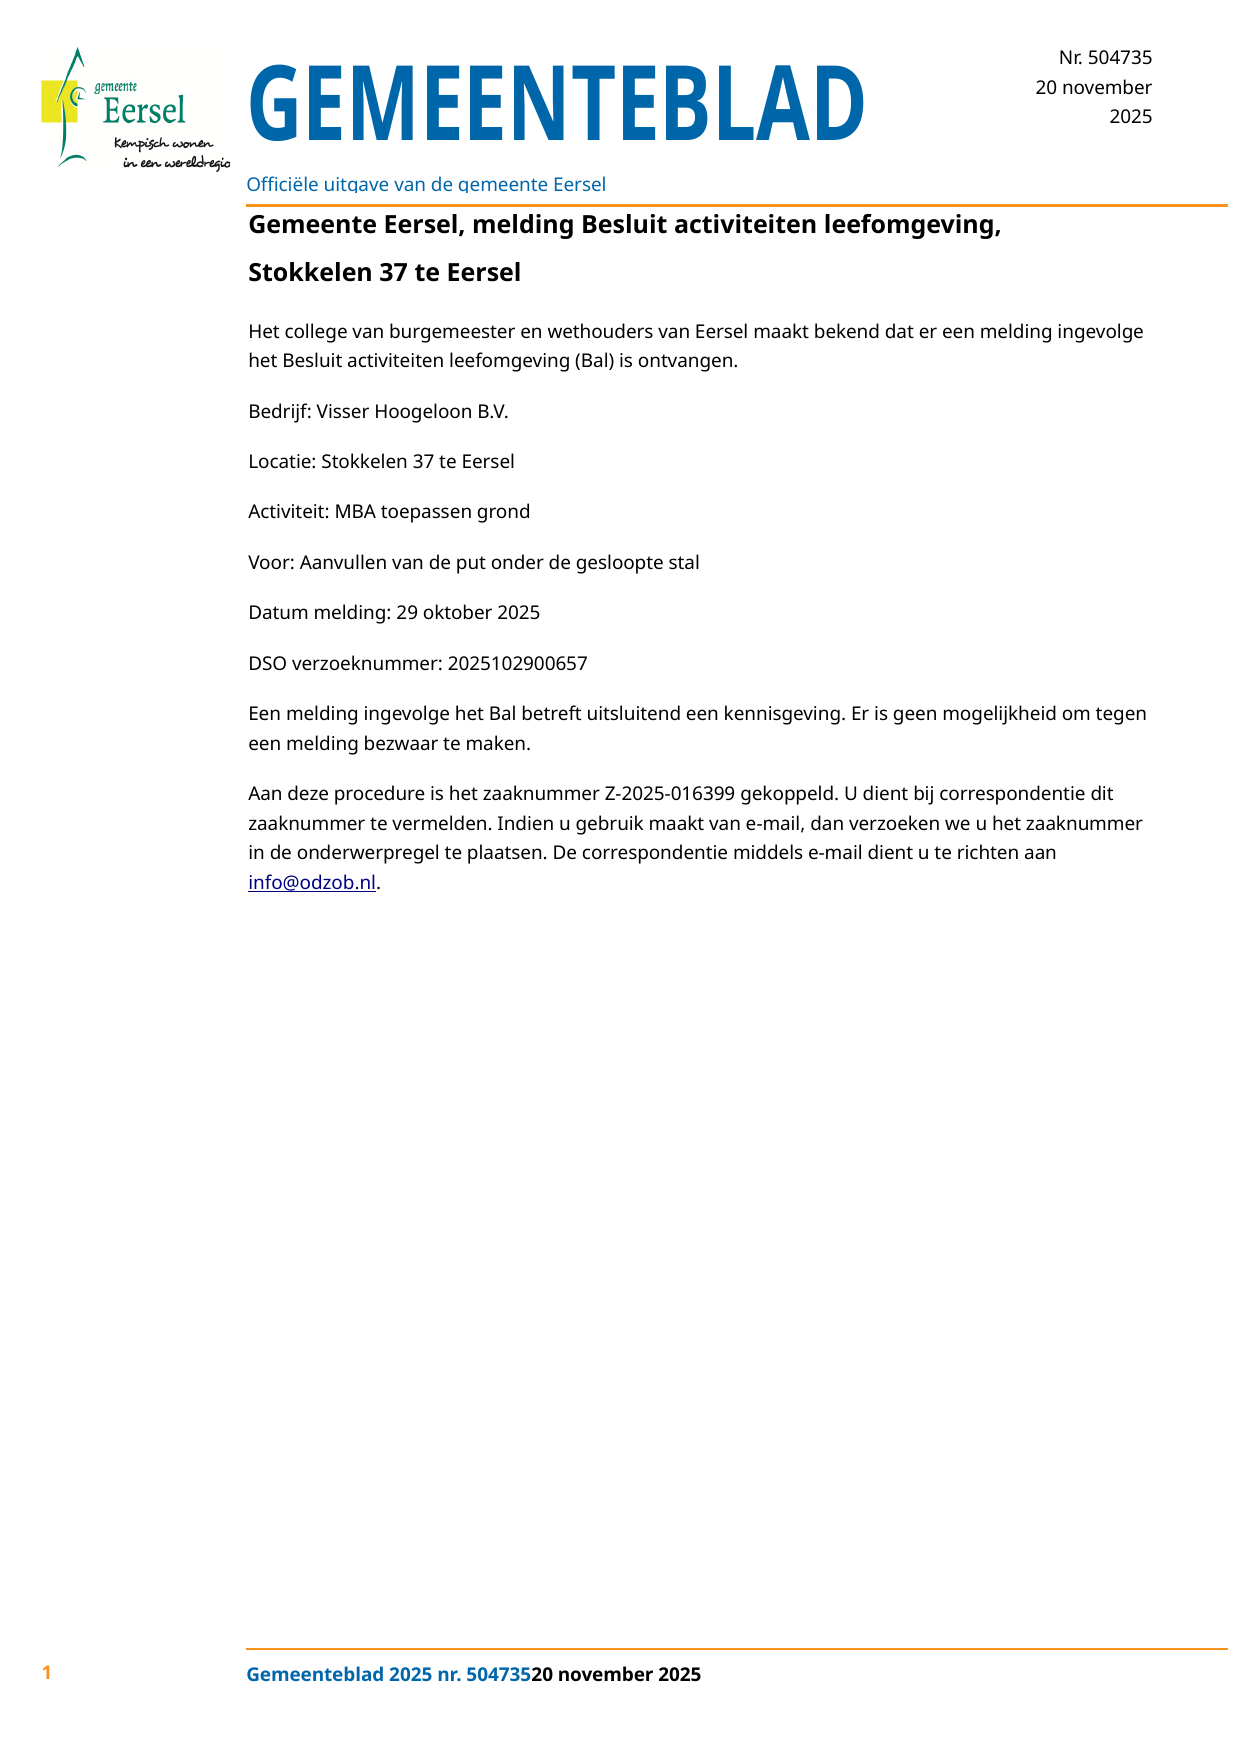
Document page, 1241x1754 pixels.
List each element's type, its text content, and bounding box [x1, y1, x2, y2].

picture [41, 47, 231, 172]
text Datum melding: 29 oktober 2025 [248, 599, 1152, 625]
text Aan deze procedure is het zaaknummer Z-2025-016399 gekoppeld. U dient bij correspondentie dit zaaknummer te vermelden. Indien u gebruik maakt van e-mail, dan verzoeken we u het zaaknummer in de onderwerpregel te plaatsen. De correspondentie middels e-mail dient u te richten aan info@odzob.nl. [248, 780, 1152, 895]
text Voor: Aanvullen van de put onder de gesloopte stal [248, 549, 1152, 575]
text Activiteit: MBA toepassen grond [248, 499, 1152, 524]
text Gemeente Eersel, melding Besluit activiteiten leefomgeving, Stokkelen 37​ te Eersel [248, 207, 1152, 288]
text Locatie: Stokkelen 37​ te Eersel [248, 448, 1152, 474]
text DSO verzoeknummer: 2025102900657 [248, 650, 1152, 676]
text Bedrijf: Visser Hoogeloon B.V. [248, 398, 1152, 424]
text Het college van burgemeester en wethouders van Eersel maakt bekend dat er een melding ingevolge het Besluit activiteiten leefomgeving (Bal) is ontvangen. [248, 318, 1152, 373]
text Een melding ingevolge het Bal betreft uitsluitend een kennisgeving. Er is geen mogelijkheid om tegen een melding bezwaar te maken. [248, 700, 1152, 756]
